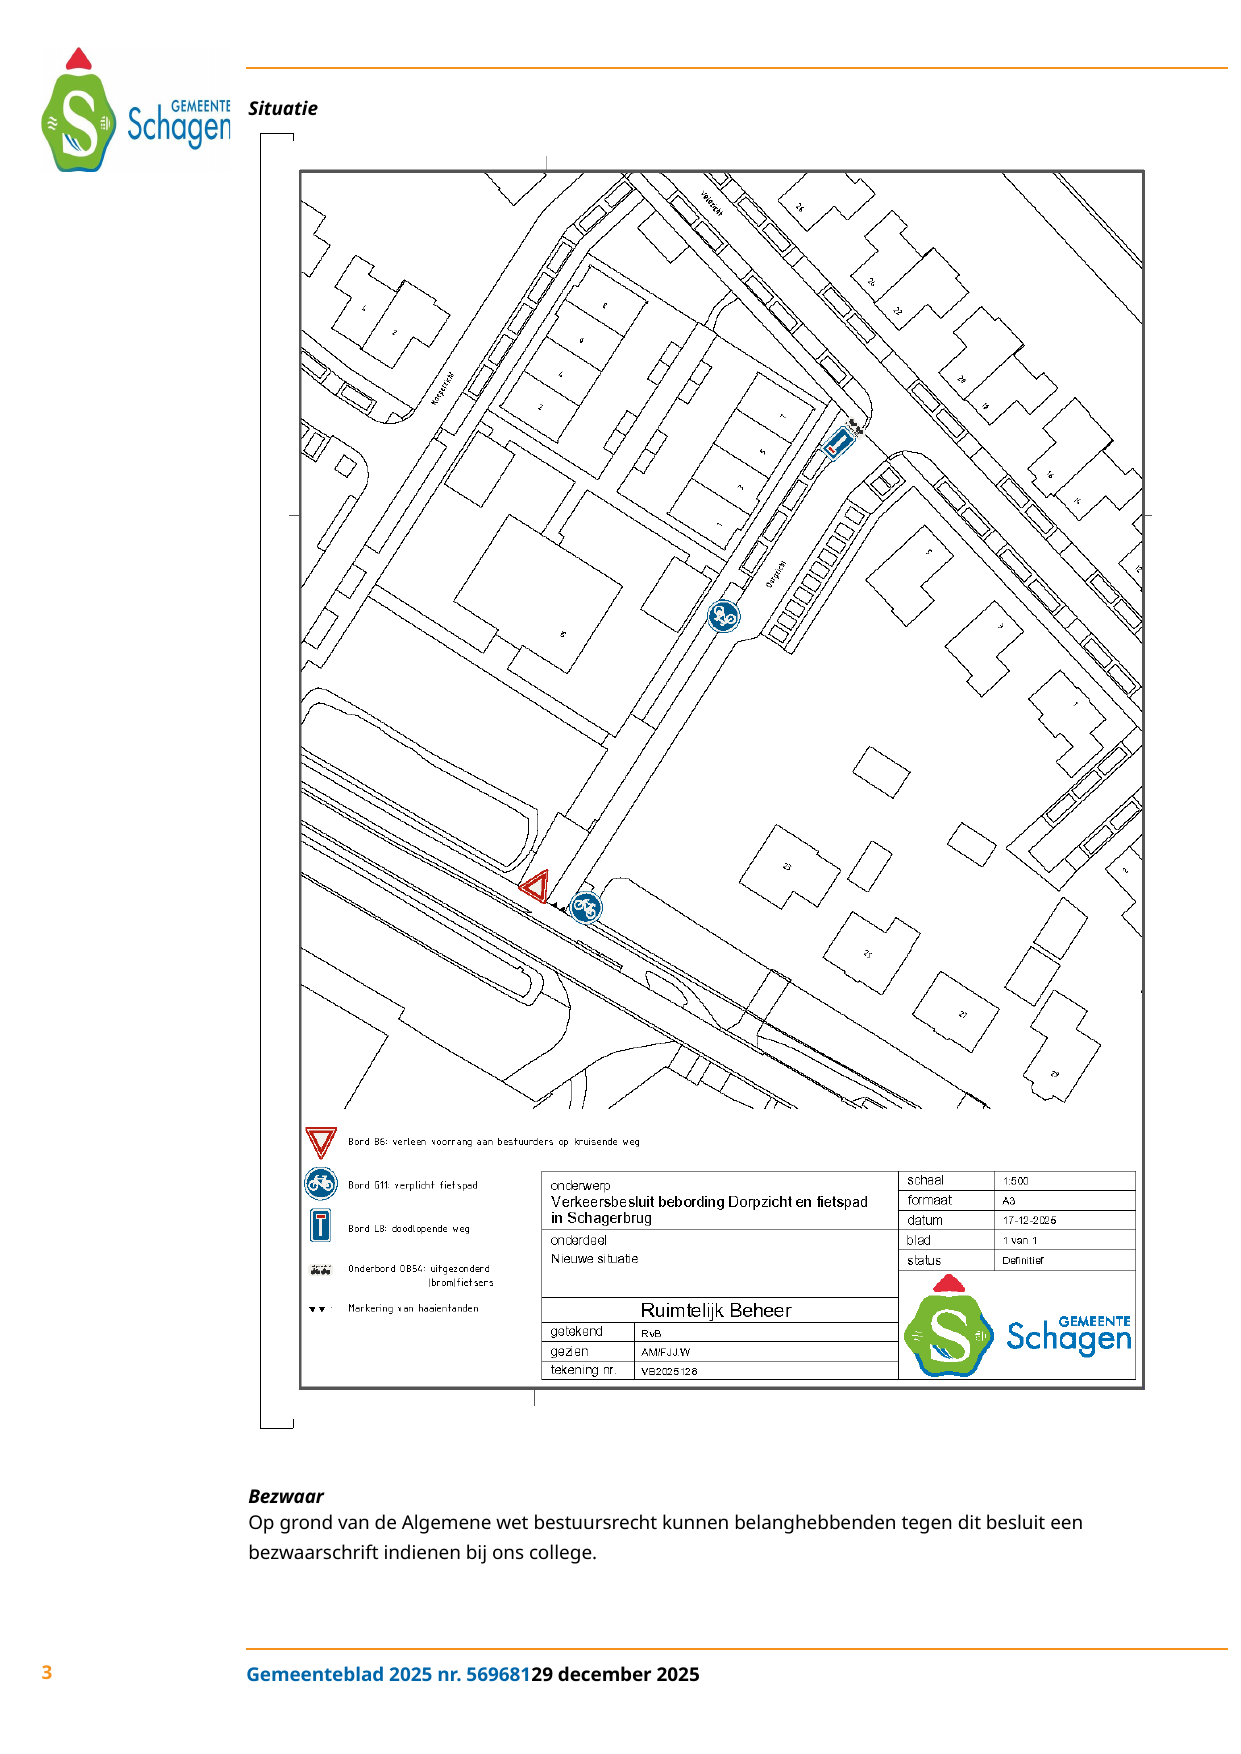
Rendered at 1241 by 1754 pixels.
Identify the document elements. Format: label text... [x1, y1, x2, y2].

text Op grond van de Algemene wet bestuursrecht kunnen belanghebbenden tegen dit besluit een bezwaarschrift indienen bij ons college. [248, 1509, 1152, 1564]
picture [268, 141, 1173, 1419]
text Bezwaar [248, 1483, 1152, 1509]
text Situatie [248, 95, 1152, 121]
picture [41, 47, 231, 172]
